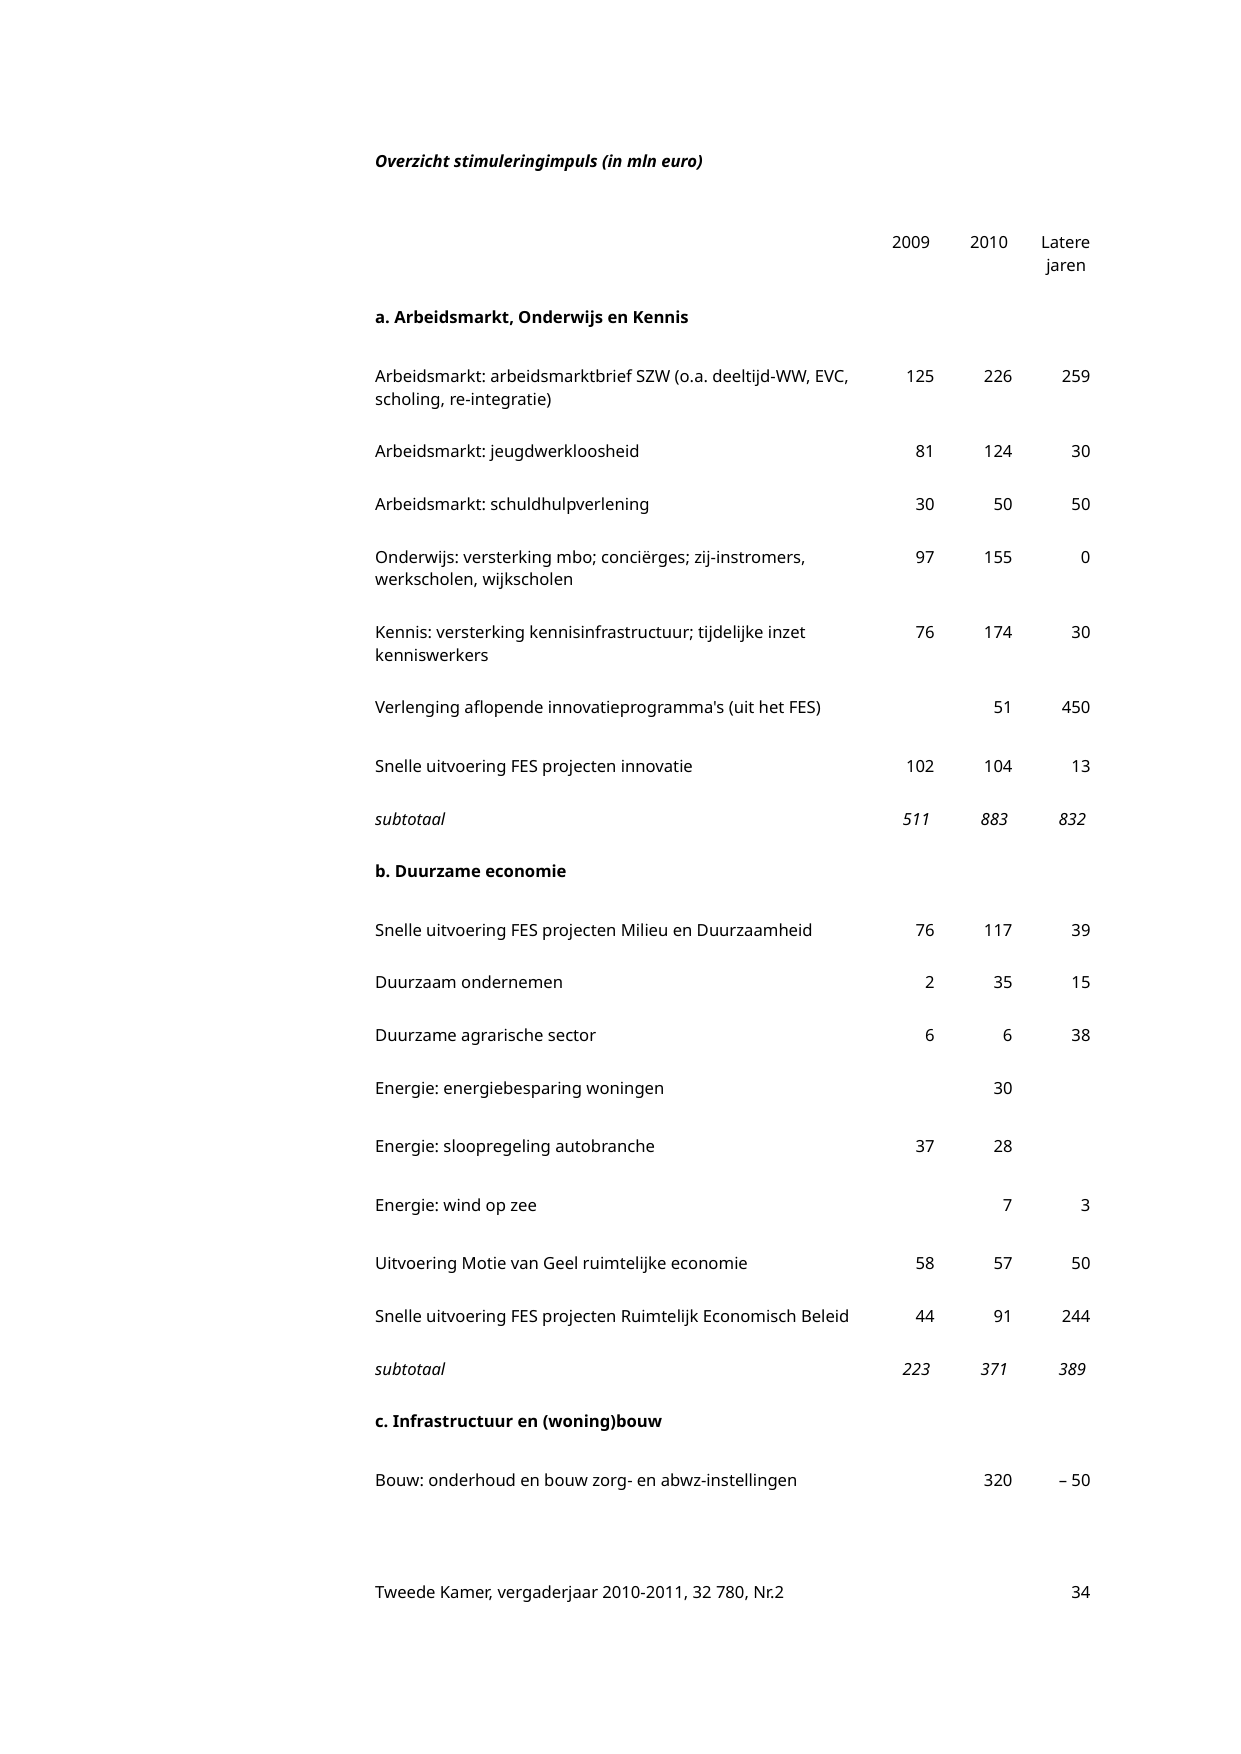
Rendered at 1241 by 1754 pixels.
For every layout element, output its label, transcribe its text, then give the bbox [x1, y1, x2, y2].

table_cell Verlenging aflopende innovatieprogramma's (uit het FES) [375, 696, 856, 754]
table_header Latere jaren [1012, 231, 1090, 306]
table_cell [856, 1410, 934, 1468]
table_cell c. Infrastructuur en (woning)bouw [375, 1410, 856, 1468]
table_cell Snelle uitvoering FES projecten Ruimtelijk Economisch Beleid [375, 1305, 856, 1357]
table_cell [856, 1194, 934, 1252]
table_cell 97 [856, 545, 934, 621]
table_cell 57 [934, 1252, 1012, 1304]
table_cell 2 [856, 971, 934, 1024]
table_cell 389 [1012, 1357, 1090, 1410]
table_cell a. Arbeidsmarkt, Onderwijs en Kennis [375, 306, 856, 364]
table_cell 117 [934, 919, 1012, 971]
table_cell [1012, 1410, 1090, 1468]
table_cell [1012, 1135, 1090, 1193]
table_cell [1012, 860, 1090, 918]
table_cell 155 [934, 545, 1012, 621]
table_cell subtotaal [375, 1357, 856, 1410]
table_cell Arbeidsmarkt: jeugdwerkloosheid [375, 440, 856, 493]
table_cell [856, 696, 934, 754]
table_cell 244 [1012, 1305, 1090, 1357]
table_cell 6 [934, 1024, 1012, 1077]
table_cell Energie: energiebesparing woningen [375, 1077, 856, 1135]
table_cell [934, 860, 1012, 918]
table_cell b. Duurzame economie [375, 860, 856, 918]
table_cell 0 [1012, 545, 1090, 621]
table_cell 30 [1012, 440, 1090, 493]
table_cell 30 [856, 493, 934, 545]
table_cell Arbeidsmarkt: arbeidsmarktbrief SZW (o.a. deeltijd-WW, EVC, scholing, re-integratie) [375, 365, 856, 440]
table_cell 28 [934, 1135, 1012, 1193]
table_header [375, 231, 856, 306]
table_cell 259 [1012, 365, 1090, 440]
table_cell 125 [856, 365, 934, 440]
table_cell [856, 306, 934, 364]
table_cell 91 [934, 1305, 1012, 1357]
table_cell 883 [934, 807, 1012, 860]
text Overzicht stimuleringimpuls (in mln euro) [375, 150, 1090, 173]
table_cell 30 [934, 1077, 1012, 1135]
table_cell 38 [1012, 1024, 1090, 1077]
table_cell Duurzame agrarische sector [375, 1024, 856, 1077]
table_cell 223 [856, 1357, 934, 1410]
table_cell 450 [1012, 696, 1090, 754]
table_cell Uitvoering Motie van Geel ruimtelijke economie [375, 1252, 856, 1304]
table_cell 76 [856, 919, 934, 971]
table_cell Snelle uitvoering FES projecten Milieu en Duurzaamheid [375, 919, 856, 971]
table_cell [856, 1469, 934, 1527]
table_cell Kennis: versterking kennisinfrastructuur; tijdelijke inzet kenniswerkers [375, 621, 856, 696]
table_cell Snelle uitvoering FES projecten innovatie [375, 755, 856, 807]
table_cell [856, 860, 934, 918]
table_cell [1012, 306, 1090, 364]
table_cell 6 [856, 1024, 934, 1077]
table_cell 174 [934, 621, 1012, 696]
table_cell 58 [856, 1252, 934, 1304]
table_cell 124 [934, 440, 1012, 493]
table_cell 7 [934, 1194, 1012, 1252]
table_cell 76 [856, 621, 934, 696]
table_cell [934, 306, 1012, 364]
table_header 2009 [856, 231, 934, 306]
table_cell 226 [934, 365, 1012, 440]
table_cell 13 [1012, 755, 1090, 807]
table_cell 44 [856, 1305, 934, 1357]
table_cell subtotaal [375, 807, 856, 860]
table_cell Bouw: onderhoud en bouw zorg- en abwz-instellingen [375, 1469, 856, 1527]
table_cell Onderwijs: versterking mbo; conciërges; zij-instromers, werkscholen, wijkscholen [375, 545, 856, 621]
table_cell 51 [934, 696, 1012, 754]
table_cell – 50 [1012, 1469, 1090, 1527]
table_cell 102 [856, 755, 934, 807]
table_cell [1012, 1077, 1090, 1135]
table_cell [934, 1410, 1012, 1468]
table_cell 104 [934, 755, 1012, 807]
table_cell 15 [1012, 971, 1090, 1024]
table_cell Energie: wind op zee [375, 1194, 856, 1252]
table_cell Duurzaam ondernemen [375, 971, 856, 1024]
table_cell Arbeidsmarkt: schuldhulpverlening [375, 493, 856, 545]
table_cell 50 [934, 493, 1012, 545]
table_cell 81 [856, 440, 934, 493]
table_cell [856, 1077, 934, 1135]
table_cell Energie: sloopregeling autobranche [375, 1135, 856, 1193]
table_cell 37 [856, 1135, 934, 1193]
table_cell 50 [1012, 493, 1090, 545]
table_cell 50 [1012, 1252, 1090, 1304]
table_cell 30 [1012, 621, 1090, 696]
table_header 2010 [934, 231, 1012, 306]
table_cell 3 [1012, 1194, 1090, 1252]
table_cell 35 [934, 971, 1012, 1024]
table_cell 832 [1012, 807, 1090, 860]
table_cell 39 [1012, 919, 1090, 971]
table_cell 511 [856, 807, 934, 860]
table_cell 371 [934, 1357, 1012, 1410]
table_cell 320 [934, 1469, 1012, 1527]
